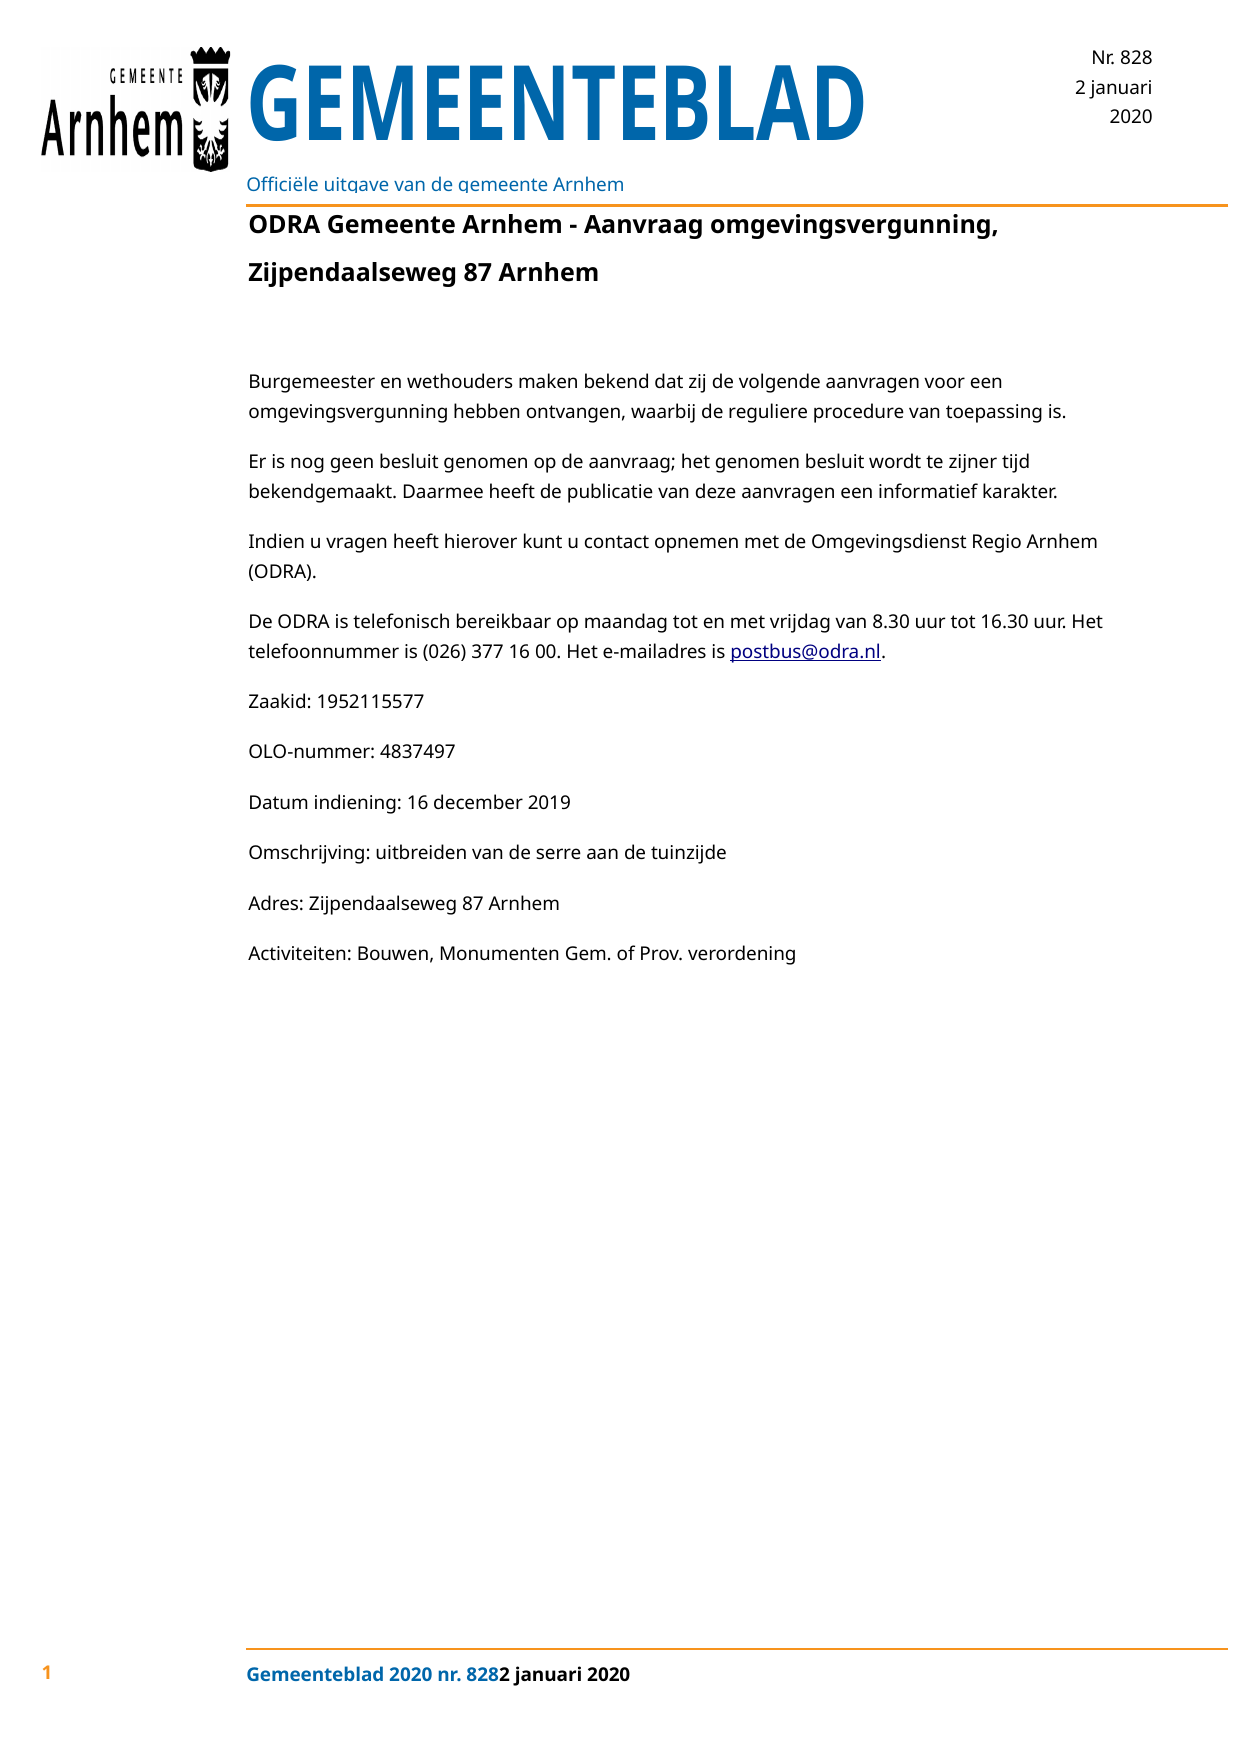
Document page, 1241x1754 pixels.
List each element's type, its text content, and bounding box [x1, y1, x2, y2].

text Er is nog geen besluit genomen op de aanvraag; het genomen besluit wordt te zijner tijd bekendgemaakt. Daarmee heeft de publicatie van deze aanvragen een informatief karakter. [248, 448, 1152, 504]
text Datum indiening: 16 december 2019 [248, 789, 1152, 815]
text Adres: Zijpendaalseweg 87 Arnhem [248, 890, 1152, 916]
text Indien u vragen heeft hierover kunt u contact opnemen met de Omgevingsdienst Regio Arnhem (ODRA). [248, 528, 1152, 584]
text Zaakid: 1952115577 [248, 688, 1152, 714]
text OLO-nummer: 4837497 [248, 739, 1152, 764]
text ODRA Gemeente Arnhem - Aanvraag omgevingsvergunning, Zijpendaalseweg 87 Arnhem [248, 207, 1152, 288]
text Omschrijving: uitbreiden van de serre aan de tuinzijde [248, 839, 1152, 865]
text Activiteiten: Bouwen, Monumenten Gem. of Prov. verordening [248, 940, 1152, 966]
text Burgemeester en wethouders maken bekend dat zij de volgende aanvragen voor een omgevingsvergunning hebben ontvangen, waarbij de reguliere procedure van toepassing is. [248, 368, 1152, 424]
picture [41, 47, 231, 172]
text De ODRA is telefonisch bereikbaar op maandag tot en met vrijdag van 8.30 uur tot 16.30 uur. Het telefoonnummer is (026) 377 16 00. Het e-mailadres is postbus@odra.nl. [248, 608, 1152, 664]
